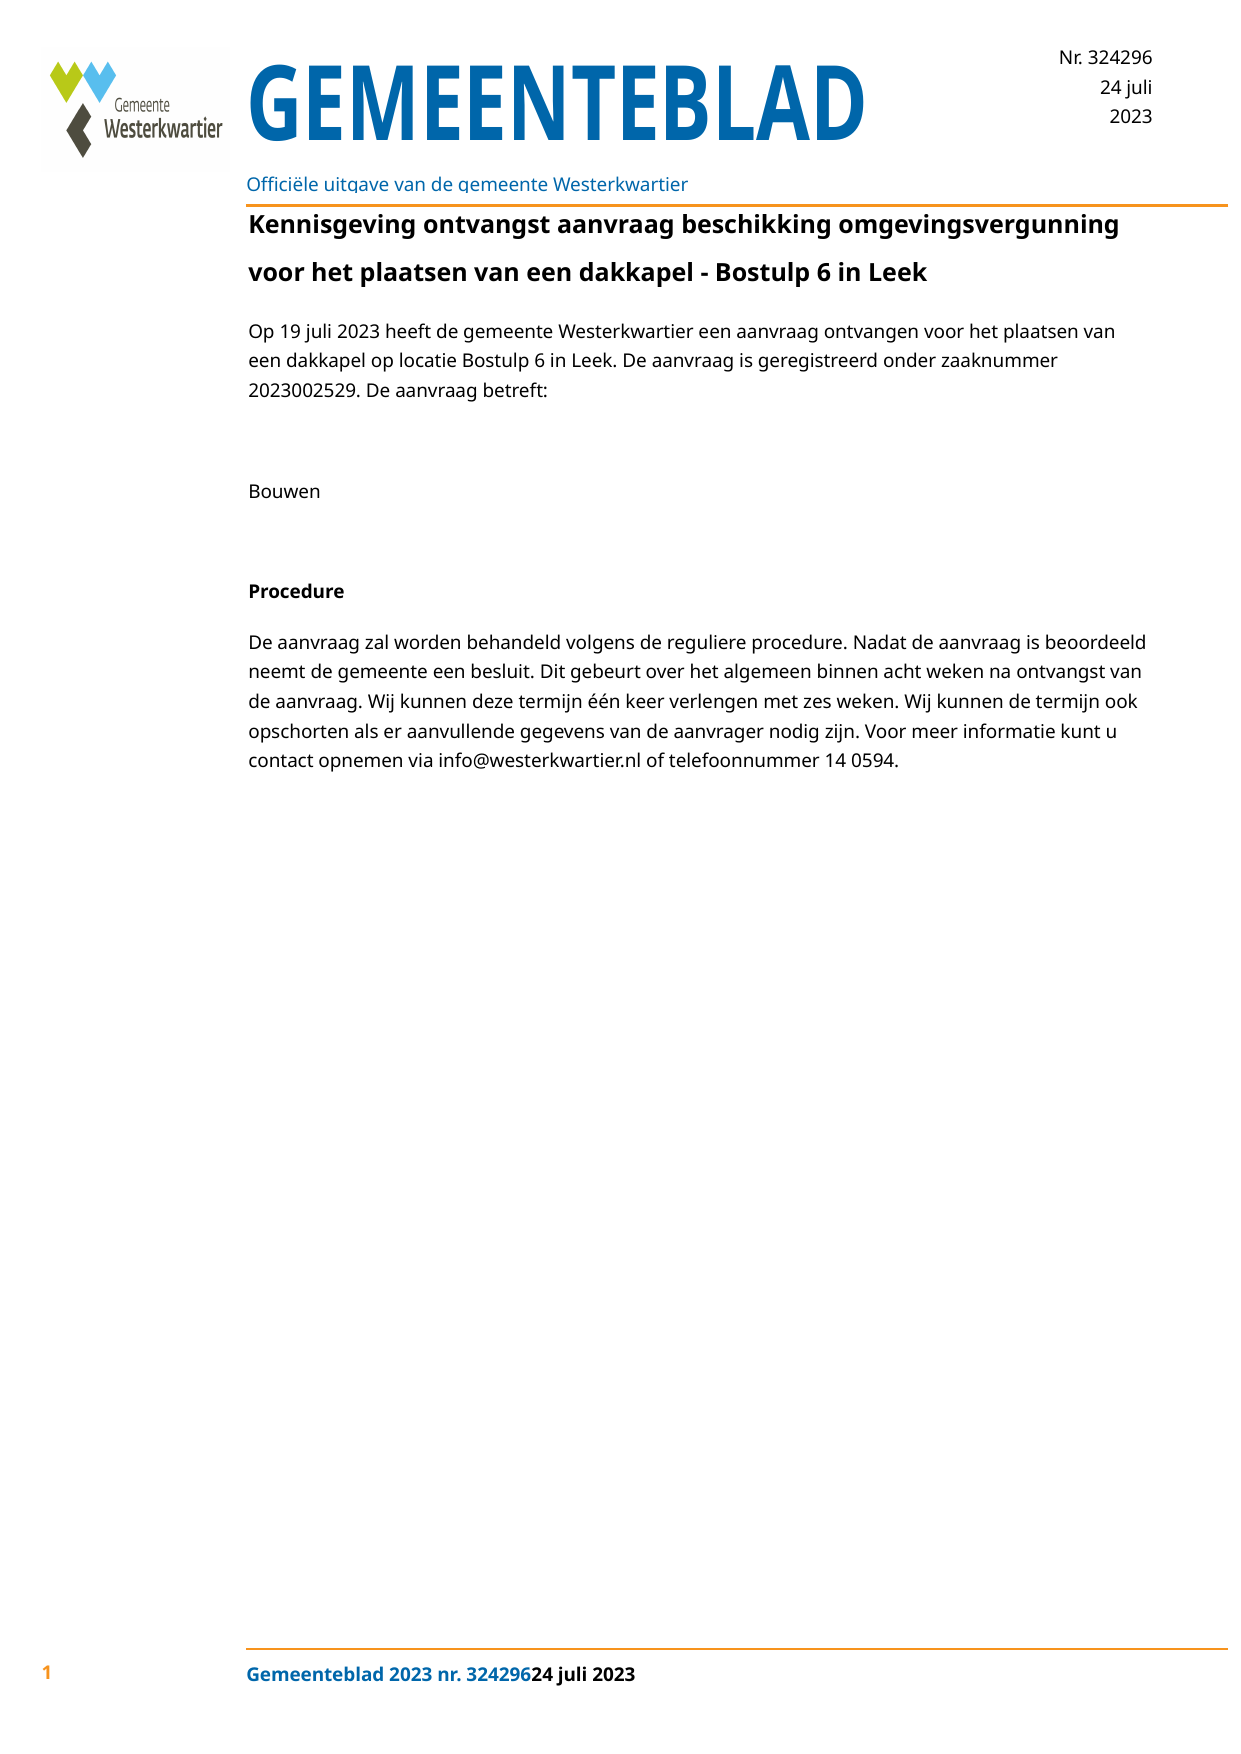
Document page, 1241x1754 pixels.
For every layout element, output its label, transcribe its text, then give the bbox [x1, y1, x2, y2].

picture [41, 47, 231, 172]
text Kennisgeving ontvangst aanvraag beschikking omgevingsvergunning voor het plaatsen van een dakkapel - Bostulp 6 in Leek [248, 207, 1152, 288]
text Op 19 juli 2023 heeft de gemeente Westerkwartier een aanvraag ontvangen voor het plaatsen van een dakkapel op locatie Bostulp 6 in Leek. De aanvraag is geregistreerd onder zaaknummer 2023002529. De aanvraag betreft: [248, 318, 1152, 403]
text De aanvraag zal worden behandeld volgens de reguliere procedure. Nadat de aanvraag is beoordeeld neemt de gemeente een besluit. Dit gebeurt over het algemeen binnen acht weken na ontvangst van de aanvraag. Wij kunnen deze termijn één keer verlengen met zes weken. Wij kunnen de termijn ook opschorten als er aanvullende gegevens van de aanvrager nodig zijn. Voor meer informatie kunt u contact opnemen via info@westerkwartier.nl of telefoonnummer 14 0594. [248, 629, 1152, 773]
text Bouwen [248, 478, 1152, 504]
text Procedure [248, 579, 1152, 604]
